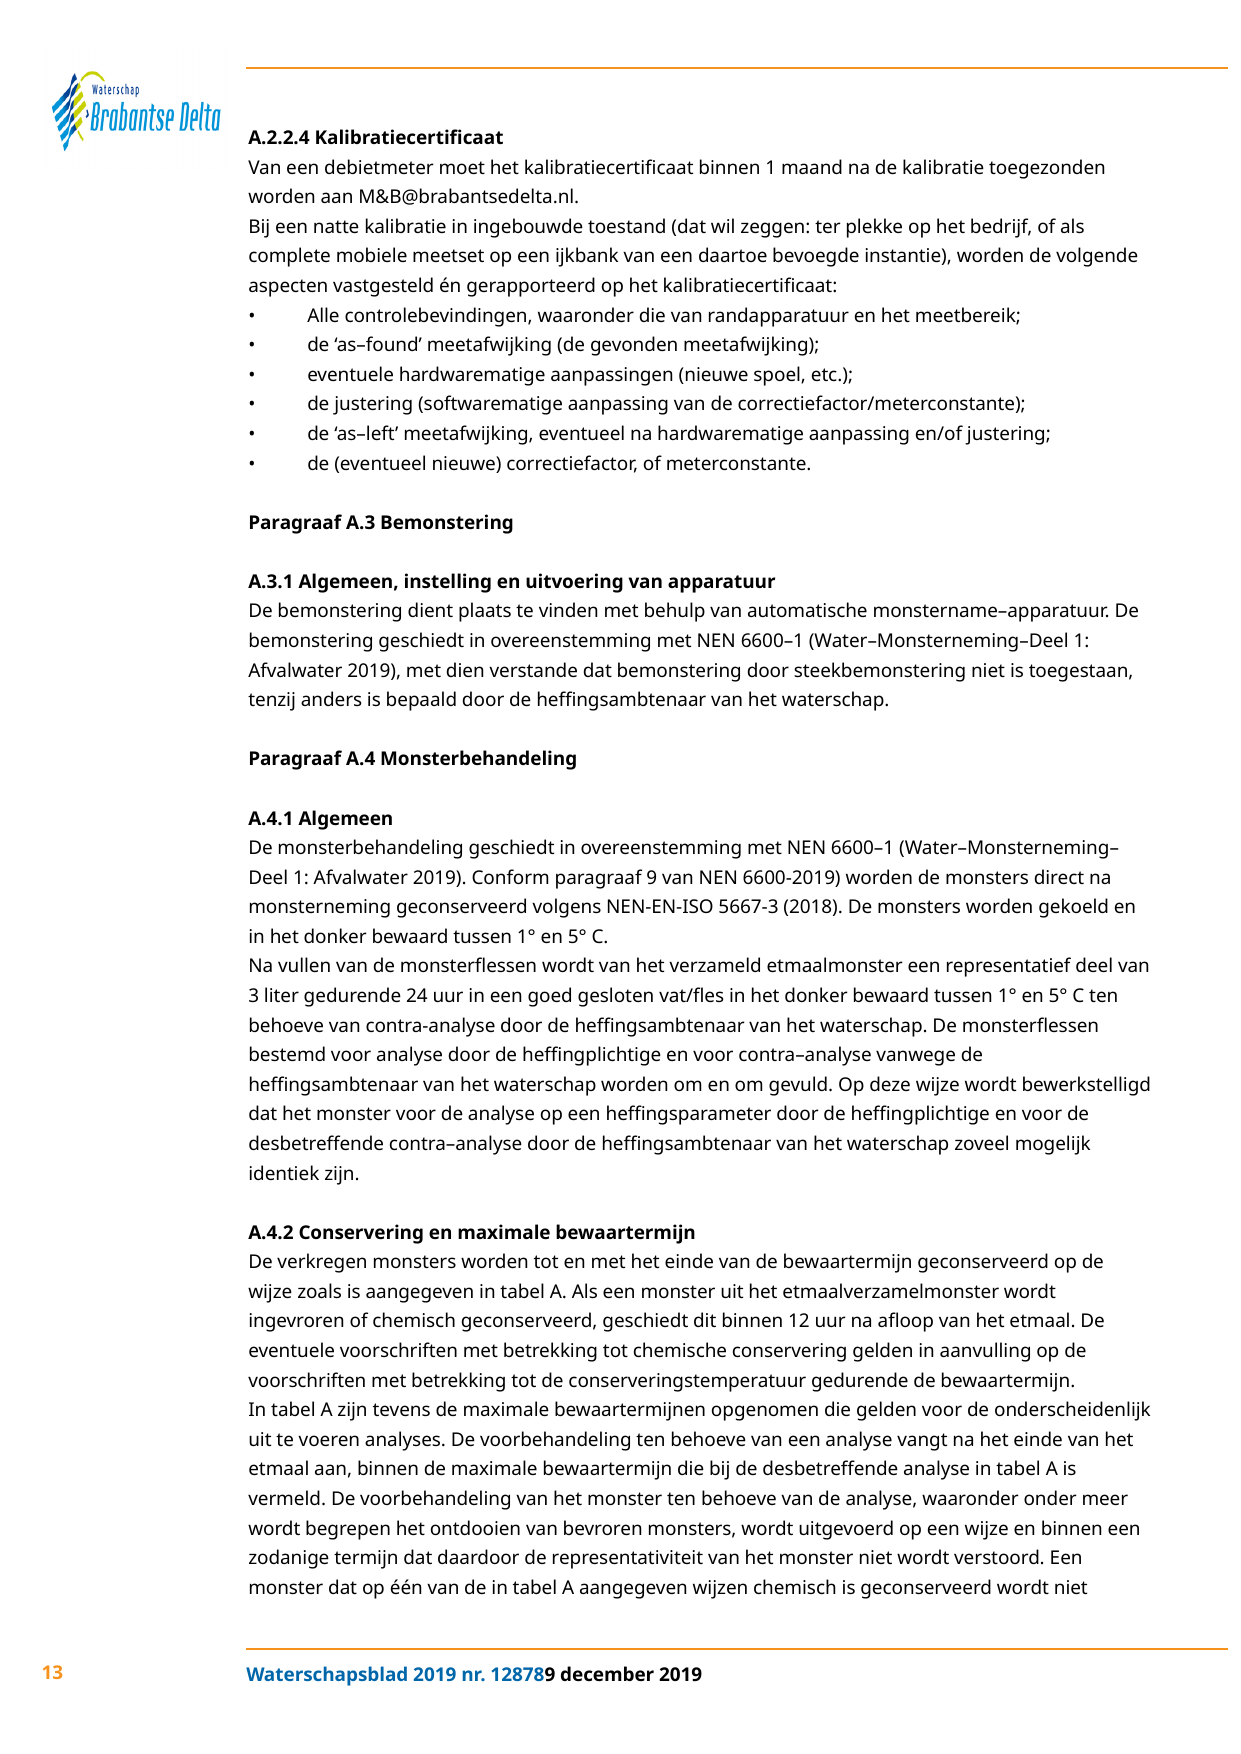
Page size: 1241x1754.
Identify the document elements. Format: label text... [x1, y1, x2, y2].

picture [41, 47, 231, 172]
text In tabel A zijn tevens de maximale bewaartermijnen opgenomen die gelden voor de onderscheidenlijk [248, 1396, 1152, 1422]
text De verkregen monsters worden tot en met het einde van de bewaartermijn geconserveerd op de wijze zoals is aangegeven in tabel A. Als een monster uit het etmaalverzamelmonster wordt ingevroren of chemisch geconserveerd, geschiedt dit binnen 12 uur na afloop van het etmaal. De eventuele voorschriften met betrekking tot chemische conservering gelden in aanvulling op de voorschriften met betrekking tot de conserveringstemperatuur gedurende de bewaartermijn. [248, 1248, 1152, 1393]
list de (eventueel nieuwe) correctiefactor, of meterconstante. [248, 450, 1152, 476]
list de ‘as–left’ meetafwijking, eventueel na hardwarematige aanpassing en/of justering; [248, 420, 1152, 446]
text Na vullen van de monsterflessen wordt van het verzameld etmaalmonster een representatief deel van 3 liter gedurende 24 uur in een goed gesloten vat/fles in het donker bewaard tussen 1° en 5° C ten behoeve van contra-analyse door de heffingsambtenaar van het waterschap. De monsterflessen bestemd voor analyse door de heffingplichtige en voor contra–analyse vanwege de heffingsambtenaar van het waterschap worden om en om gevuld. Op deze wijze wordt bewerkstelligd dat het monster voor de analyse op een heffingsparameter door de heffingplichtige en voor de desbetreffende contra–analyse door de heffingsambtenaar van het waterschap zoveel mogelijk identiek zijn. [248, 953, 1152, 1186]
text A.3.1 Algemeen, instelling en uitvoering van apparatuur [248, 568, 1152, 594]
list de justering (softwarematige aanpassing van de correctiefactor/meterconstante); [248, 391, 1152, 416]
text Bij een natte kalibratie in ingebouwde toestand (dat wil zeggen: ter plekke op het bedrijf, of als [248, 213, 1152, 239]
list eventuele hardwarematige aanpassingen (nieuwe spoel, etc.); [248, 361, 1152, 387]
text A.2.2.4 Kalibratiecertificaat [248, 124, 1152, 150]
text De monsterbehandeling geschiedt in overeenstemming met NEN 6600–1 (Water–Monsterneming–Deel 1: Afvalwater 2019). Conform paragraaf 9 van NEN 6600-2019) worden de monsters direct na monsterneming geconserveerd volgens NEN-EN-ISO 5667-3 (2018). De monsters worden gekoeld en in het donker bewaard tussen 1° en 5° C. [248, 834, 1152, 949]
text Paragraaf A.4 Monsterbehandeling [248, 746, 1152, 771]
text complete mobiele meetset op een ijkbank van een daartoe bevoegde instantie), worden de volgende aspecten vastgesteld én gerapporteerd op het kalibratiecertificaat: [248, 243, 1152, 298]
text De bemonstering dient plaats te vinden met behulp van automatische monstername–apparatuur. De bemonstering geschiedt in overeenstemming met NEN 6600–1 (Water–Monsterneming–Deel 1: Afvalwater 2019), met dien verstande dat bemonstering door steekbemonstering niet is toegestaan, tenzij anders is bepaald door de heffingsambtenaar van het waterschap. [248, 598, 1152, 712]
text A.4.1 Algemeen [248, 805, 1152, 831]
list Alle controlebevindingen, waaronder die van randapparatuur en het meetbereik; [248, 302, 1152, 328]
text A.4.2 Conservering en maximale bewaartermijn [248, 1219, 1152, 1245]
text uit te voeren analyses. De voorbehandeling ten behoeve van een analyse vangt na het einde van het etmaal aan, binnen de maximale bewaartermijn die bij de desbetreffende analyse in tabel A is vermeld. De voorbehandeling van het monster ten behoeve van de analyse, waaronder onder meer wordt begrepen het ontdooien van bevroren monsters, wordt uitgevoerd op een wijze en binnen een zodanige termijn dat daardoor de representativiteit van het monster niet wordt verstoord. Een monster dat op één van de in tabel A aangegeven wijzen chemisch is geconserveerd wordt niet [248, 1426, 1152, 1600]
text Van een debietmeter moet het kalibratiecertificaat binnen 1 maand na de kalibratie toegezonden worden aan M&B@brabantsedelta.nl. [248, 154, 1152, 209]
text Paragraaf A.3 Bemonstering [248, 509, 1152, 535]
list de ‘as–found’ meetafwijking (de gevonden meetafwijking); [248, 331, 1152, 357]
